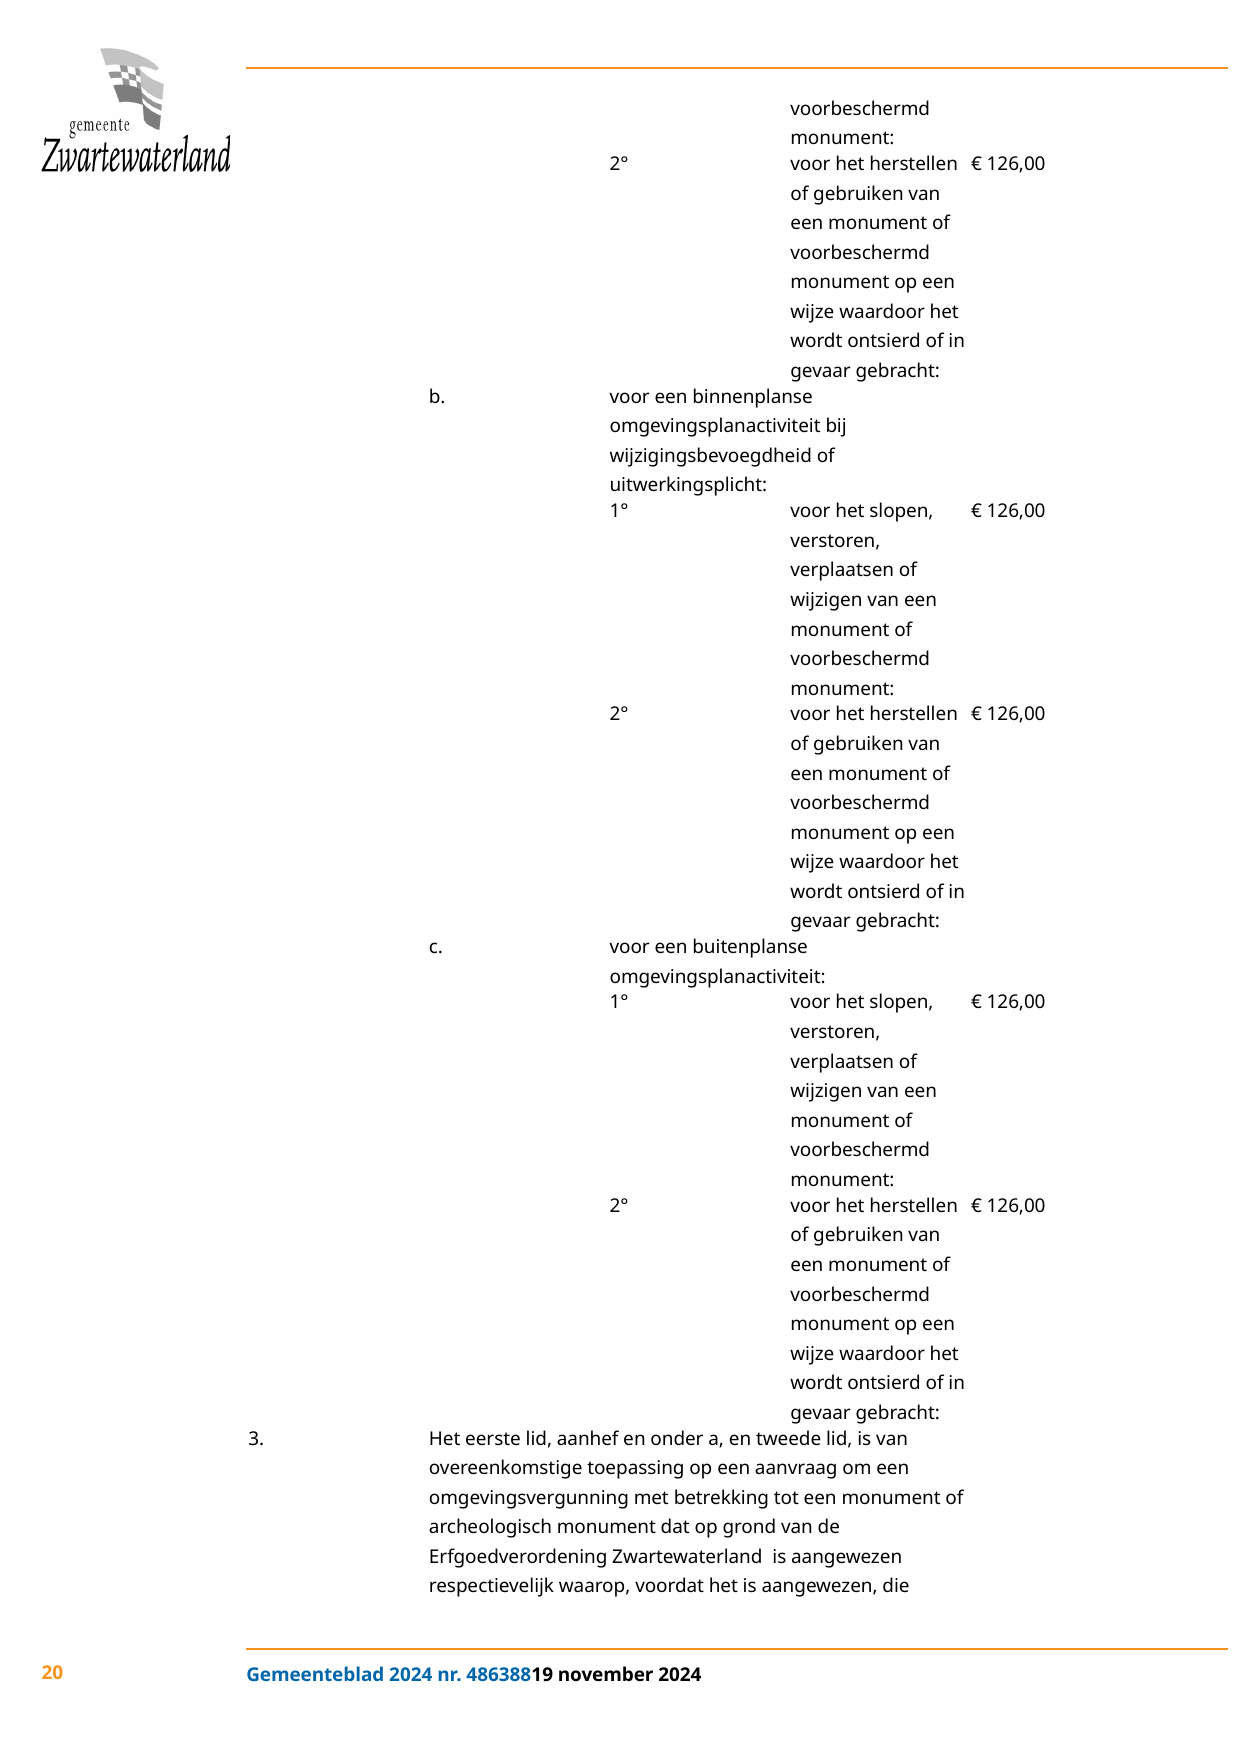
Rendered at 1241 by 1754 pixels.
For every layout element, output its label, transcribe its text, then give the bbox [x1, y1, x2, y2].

table_cell voor het herstellen of gebruiken van een monument of voorbeschermd monument op een wijze waardoor het wordt ontsierd of in gevaar gebracht: [790, 701, 971, 933]
table_cell [971, 934, 1152, 989]
table_cell [429, 1192, 609, 1425]
table_cell Het eerste lid, aanhef en onder a, en tweede lid, is van overeenkomstige toepassing op een aanvraag om een omgevingsvergunning met betrekking tot een monument of archeologisch monument dat op grond van de Erfgoedverordening Zwartewaterland is aangewezen respectievelijk waarop, voordat het is aangewezen, die [429, 1425, 971, 1598]
table_cell voorbeschermd monument: [790, 95, 971, 150]
table_cell [248, 95, 429, 150]
table_cell 2° [609, 701, 790, 933]
table_cell [248, 701, 429, 933]
picture [41, 47, 231, 172]
table_cell € 126,00 [971, 498, 1152, 701]
table_cell 2° [609, 150, 790, 383]
table_cell € 126,00 [971, 989, 1152, 1192]
table_cell [248, 383, 429, 497]
table_cell [429, 150, 609, 383]
table_cell € 126,00 [971, 150, 1152, 383]
table_cell c. [429, 934, 609, 989]
table_cell voor een buitenplanse omgevingsplanactiviteit: [609, 934, 971, 989]
table_cell [248, 989, 429, 1192]
table_cell [429, 498, 609, 701]
table_cell b. [429, 383, 609, 497]
table_cell [609, 95, 790, 150]
table_cell voor het herstellen of gebruiken van een monument of voorbeschermd monument op een wijze waardoor het wordt ontsierd of in gevaar gebracht: [790, 1192, 971, 1425]
table_cell [248, 1192, 429, 1425]
table_cell 3. [248, 1425, 429, 1598]
table_cell 1° [609, 498, 790, 701]
table_cell [248, 498, 429, 701]
table_cell voor het herstellen of gebruiken van een monument of voorbeschermd monument op een wijze waardoor het wordt ontsierd of in gevaar gebracht: [790, 150, 971, 383]
table_cell € 126,00 [971, 701, 1152, 933]
table_cell voor een binnenplanse omgevingsplanactiviteit bij wijzigingsbevoegdheid of uitwerkingsplicht: [609, 383, 971, 497]
table_cell 2° [609, 1192, 790, 1425]
table_cell [429, 989, 609, 1192]
table_cell voor het slopen, verstoren, verplaatsen of wijzigen van een monument of voorbeschermd monument: [790, 498, 971, 701]
table_cell [248, 150, 429, 383]
table_cell [429, 701, 609, 933]
table_cell 1° [609, 989, 790, 1192]
table_cell [971, 95, 1152, 150]
table_cell [971, 383, 1152, 497]
table_cell € 126,00 [971, 1192, 1152, 1425]
table_cell voor het slopen, verstoren, verplaatsen of wijzigen van een monument of voorbeschermd monument: [790, 989, 971, 1192]
table_cell [971, 1425, 1152, 1598]
table_cell [429, 95, 609, 150]
table_cell [248, 934, 429, 989]
